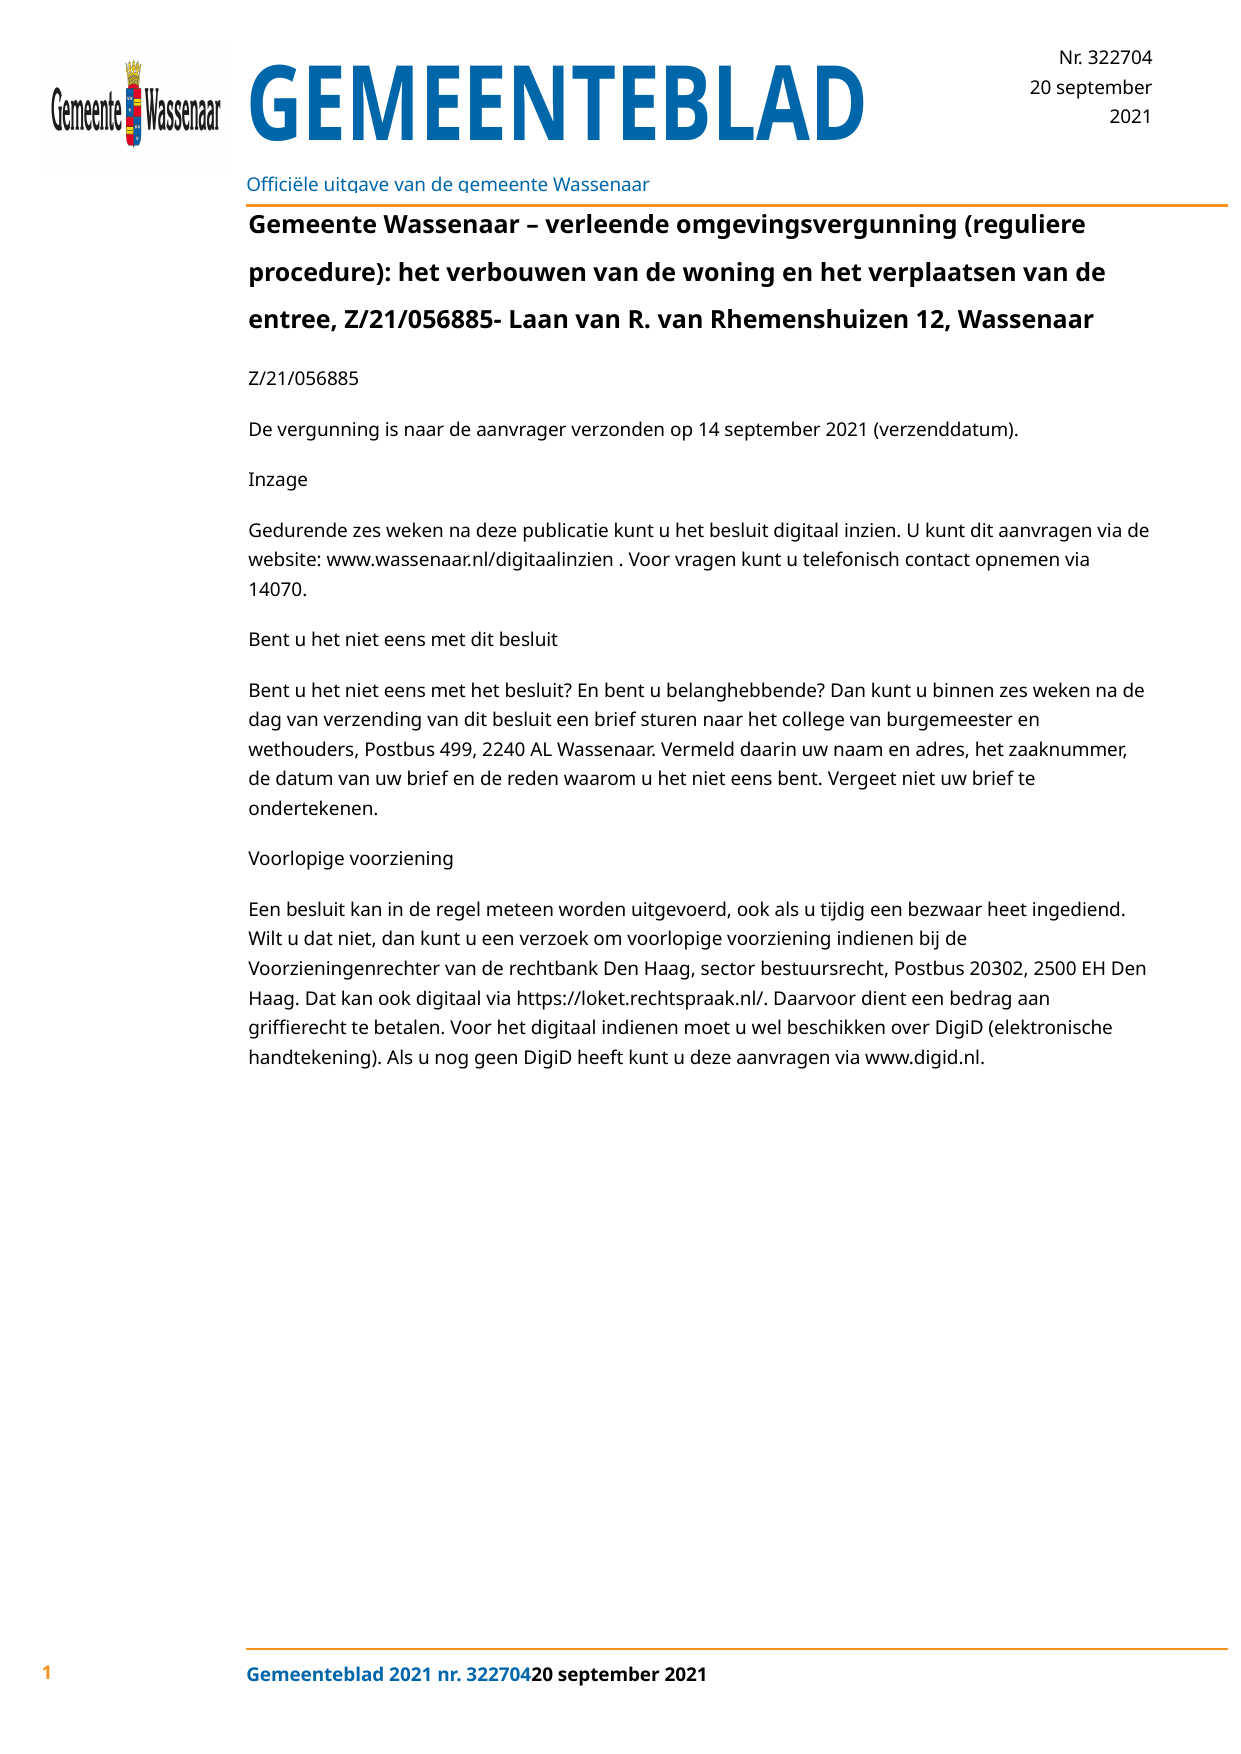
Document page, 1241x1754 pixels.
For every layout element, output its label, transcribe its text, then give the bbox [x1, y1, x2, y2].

picture [41, 47, 231, 172]
text Bent u het niet eens met dit besluit [248, 626, 1152, 652]
text Gedurende zes weken na deze publicatie kunt u het besluit digitaal inzien. U kunt dit aanvragen via de website: www.wassenaar.nl/digitaalinzien . Voor vragen kunt u telefonisch contact opnemen via 14070. [248, 517, 1152, 602]
text Z/21/056885 [248, 366, 1152, 391]
text De vergunning is naar de aanvrager verzonden op 14 september 2021 (verzenddatum). [248, 416, 1152, 442]
text Voorlopige voorziening [248, 846, 1152, 871]
text Een besluit kan in de regel meteen worden uitgevoerd, ook als u tijdig een bezwaar heet ingediend. Wilt u dat niet, dan kunt u een verzoek om voorlopige voorziening indienen bij de Voorzieningenrechter van de rechtbank Den Haag, sector bestuursrecht, Postbus 20302, 2500 EH Den Haag. Dat kan ook digitaal via https://loket.rechtspraak.nl/. Daarvoor dient een bedrag aan griffierecht te betalen. Voor het digitaal indienen moet u wel beschikken over DigiD (elektronische handtekening). Als u nog geen DigiD heeft kunt u deze aanvragen via www.digid.nl. [248, 896, 1152, 1069]
text Inzage [248, 466, 1152, 492]
text Gemeente Wassenaar – verleende omgevingsvergunning (reguliere procedure): het verbouwen van de woning en het verplaatsen van de entree, Z/21/056885- Laan van R. van Rhemenshuizen 12, Wassenaar [248, 207, 1152, 336]
text Bent u het niet eens met het besluit? En bent u belanghebbende? Dan kunt u binnen zes weken na de dag van verzending van dit besluit een brief sturen naar het college van burgemeester en wethouders, Postbus 499, 2240 AL Wassenaar. Vermeld daarin uw naam en adres, het zaaknummer, de datum van uw brief en de reden waarom u het niet eens bent. Vergeet niet uw brief te ondertekenen. [248, 677, 1152, 821]
